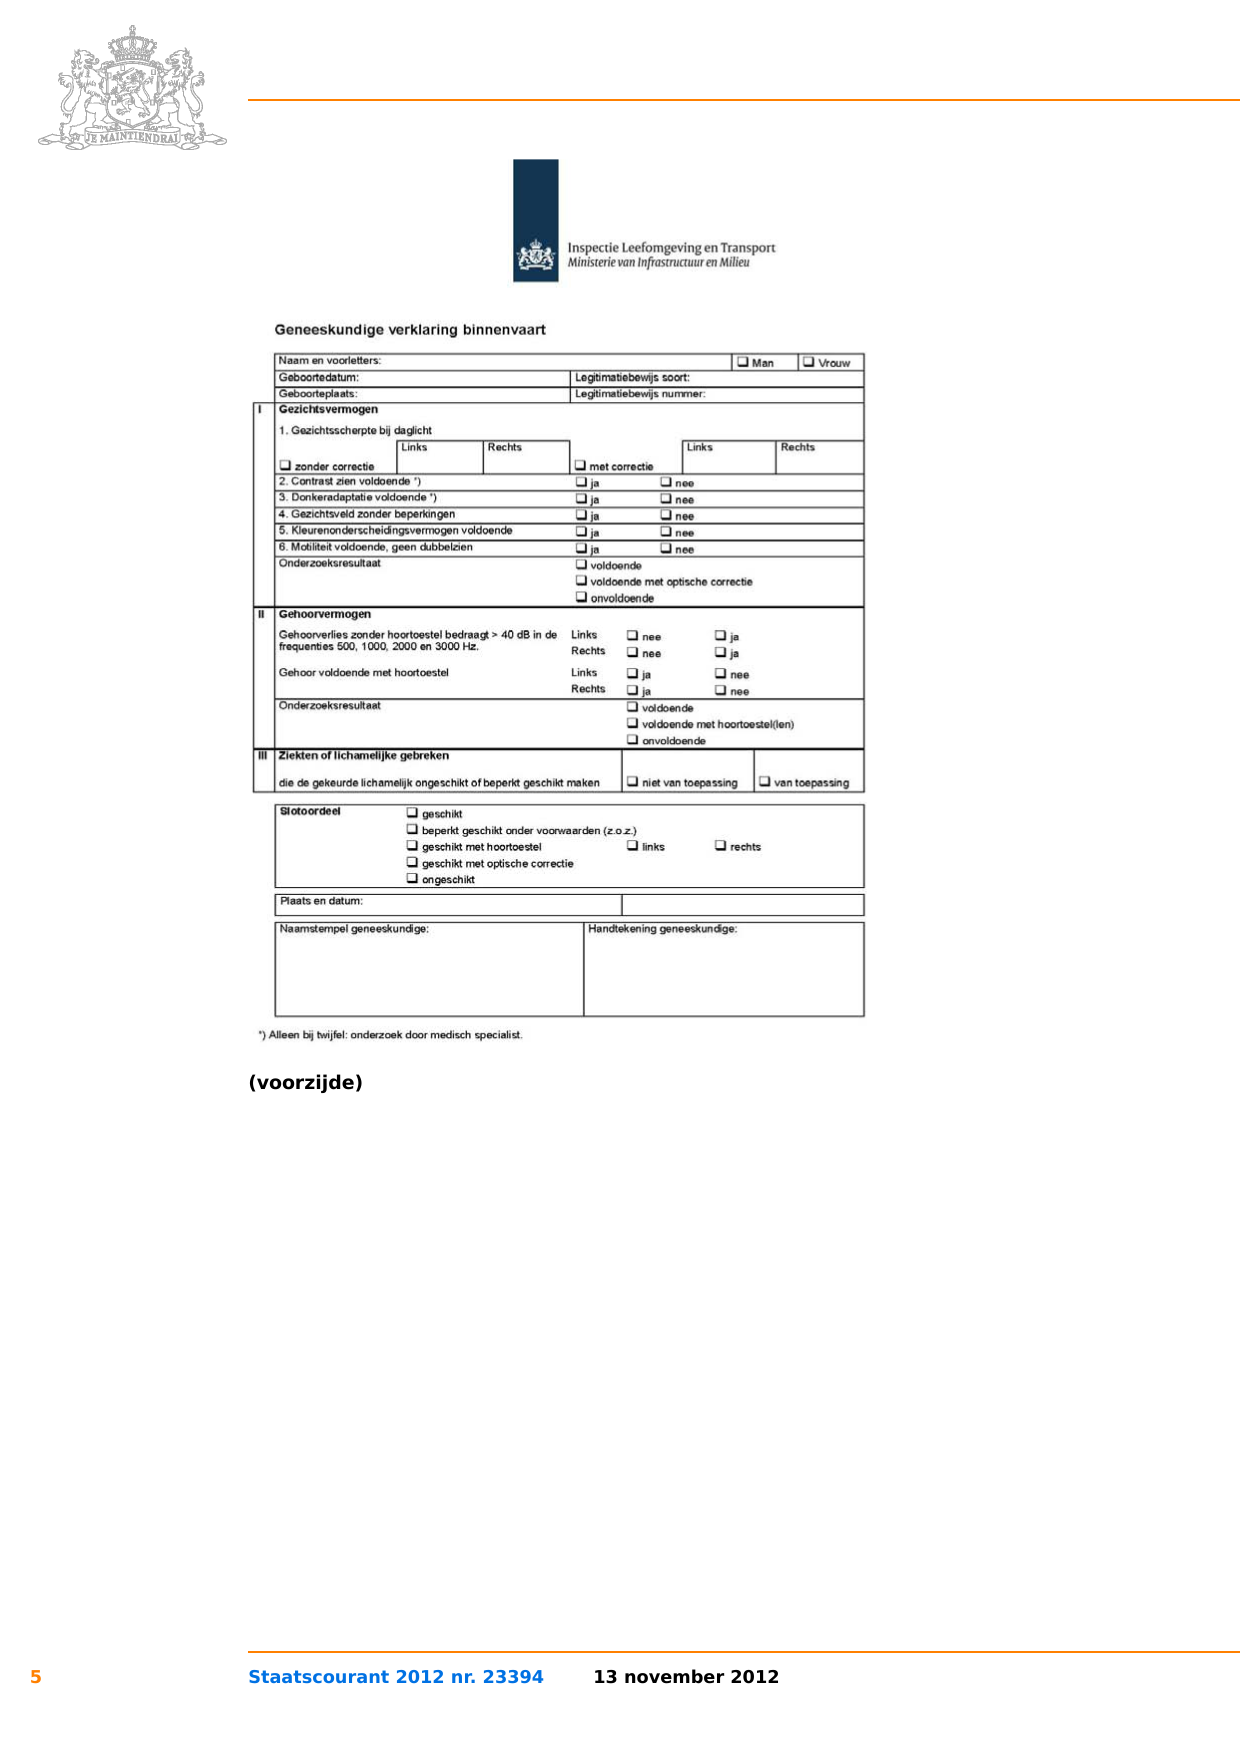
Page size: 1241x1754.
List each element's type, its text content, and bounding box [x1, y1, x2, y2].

text (voorzijde) [248, 1072, 868, 1094]
picture [248, 155, 869, 1047]
picture [38, 25, 227, 150]
